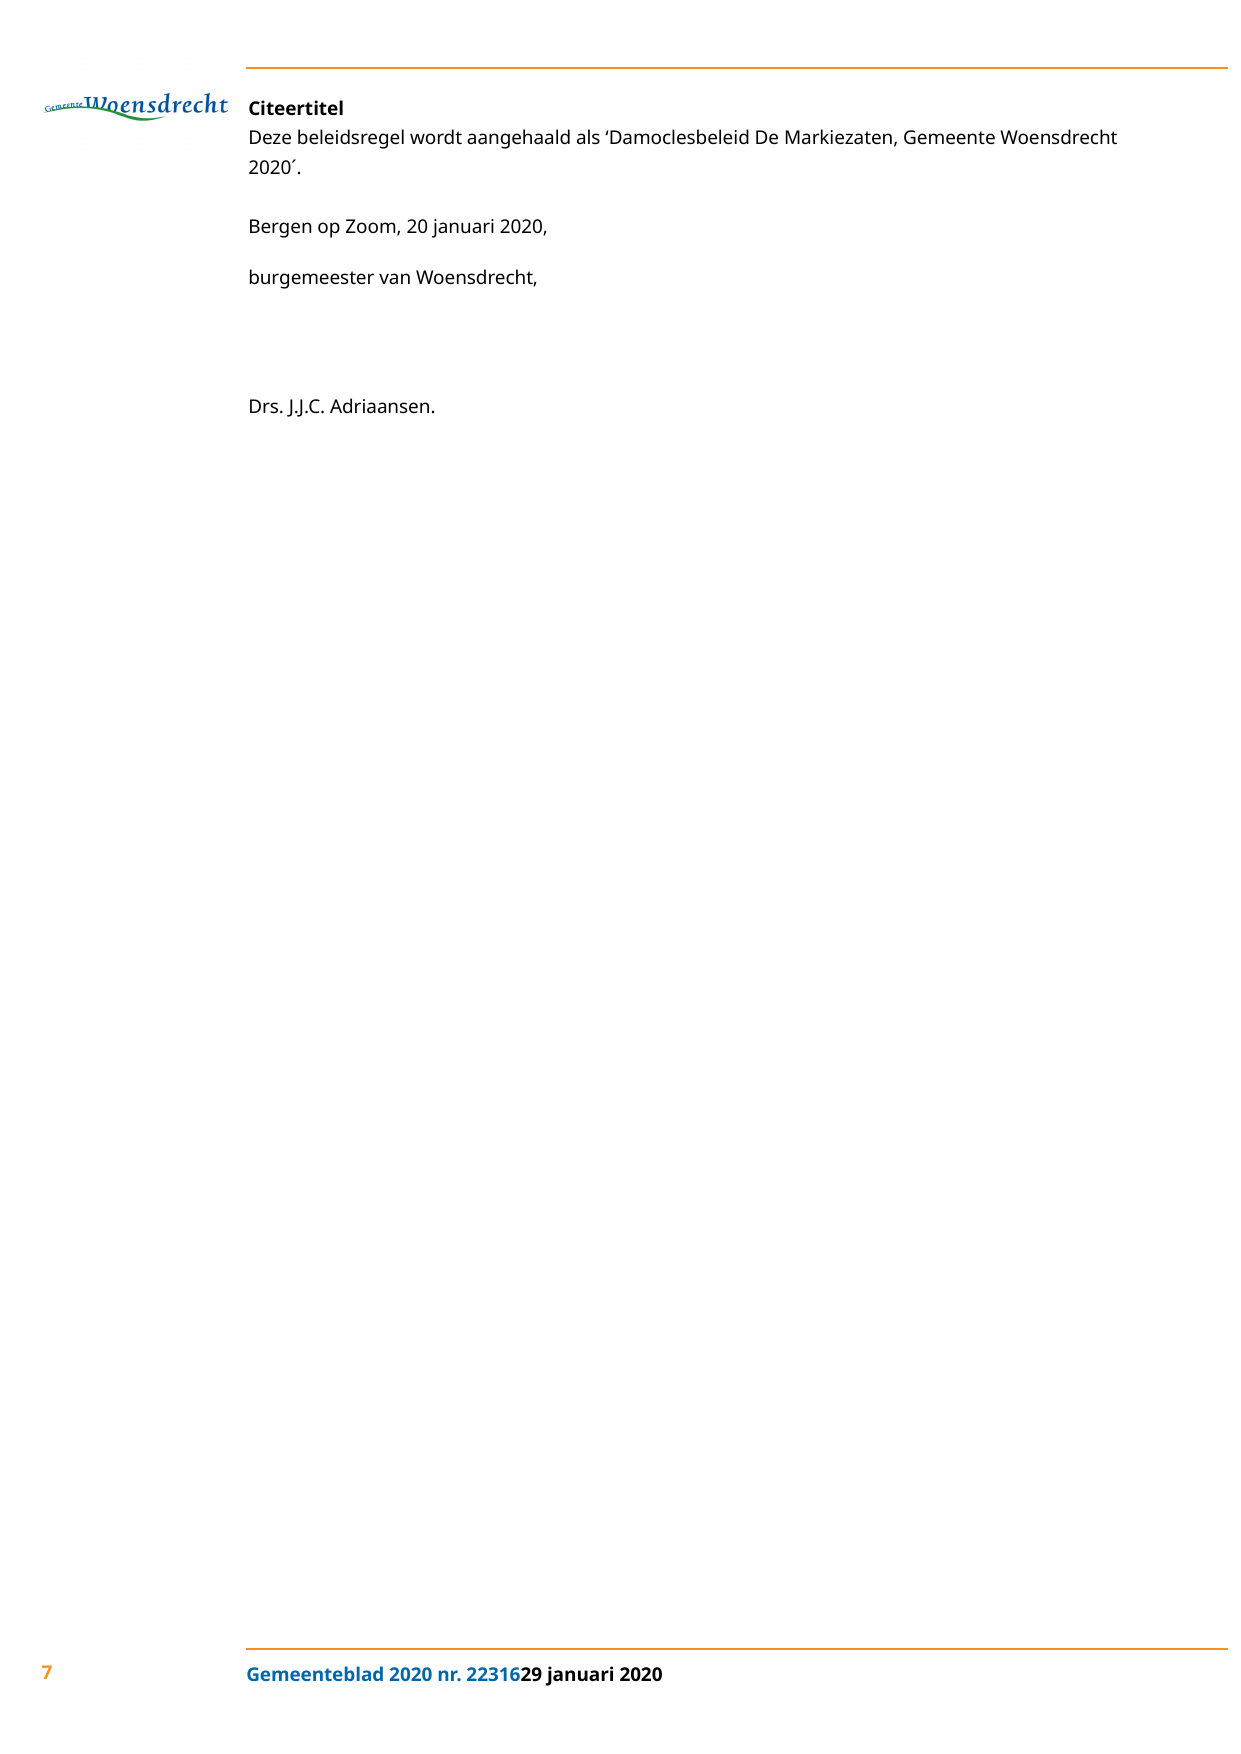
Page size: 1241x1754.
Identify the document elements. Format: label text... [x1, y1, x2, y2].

text Citeertitel [248, 95, 1152, 121]
picture [41, 47, 231, 172]
text Deze beleidsregel wordt aangehaald als ‘Damoclesbeleid De Markiezaten, Gemeente Woensdrecht 2020´. [248, 124, 1152, 180]
text burgemeester van Woensdrecht, [248, 264, 1152, 290]
text Bergen op Zoom, 20 januari 2020, [248, 213, 1152, 239]
text Drs. J.J.C. Adriaansen. [248, 393, 1152, 419]
